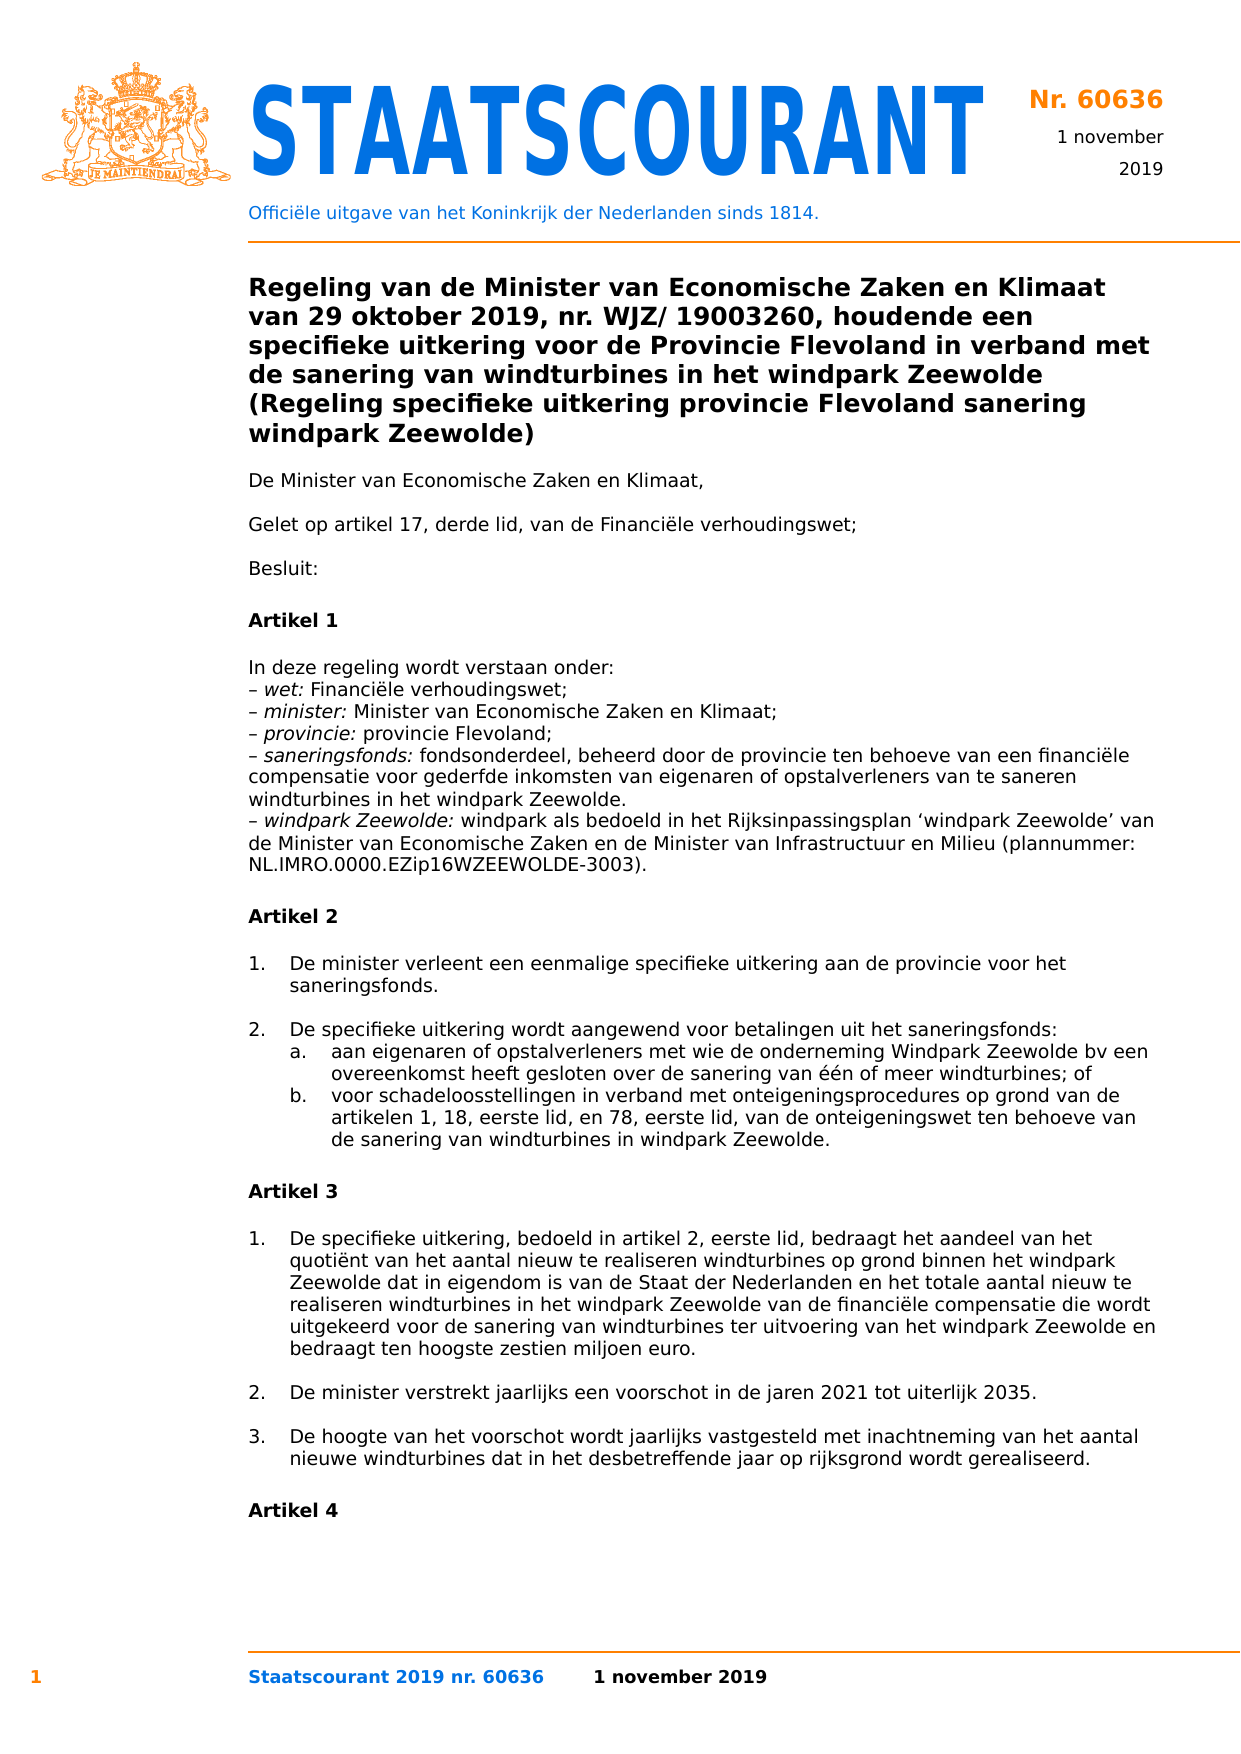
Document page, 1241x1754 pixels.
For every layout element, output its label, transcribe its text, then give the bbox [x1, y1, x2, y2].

text De Minister van Economische Zaken en Klimaat, [248, 470, 1163, 492]
table_cell 1 november [998, 121, 1240, 153]
table_cell 2019 [998, 153, 1240, 203]
subtitle Artikel 3 [248, 1181, 1163, 1203]
text – saneringsfonds: fondsonderdeel, beheerd door de provincie ten behoeve van een financiële compensatie voor gederfde inkomsten van eigenaren of opstalverleners van te saneren windturbines in het windpark Zeewolde. [248, 744, 1163, 810]
text – windpark Zeewolde: windpark als bedoeld in het Rijksinpassingsplan ‘windpark Zeewolde’ van de Minister van Economische Zaken en de Minister van Infrastructuur en Milieu (plannummer: NL.IMRO.0000.EZip16WZEEWOLDE-3003). [248, 810, 1163, 876]
text a. aan eigenaren of opstalverleners met wie de onderneming Windpark Zeewolde bv een overeenkomst heeft gesloten over de sanering van één of meer windturbines; of [289, 1041, 1163, 1085]
table_header STAATSCOURANT [248, 62, 998, 203]
table_cell Officiële uitgave van het Koninkrijk der Nederlanden sinds 1814. [248, 203, 1240, 241]
table_header [25, 62, 248, 241]
text 2. De specifieke uitkering wordt aangewend voor betalingen uit het saneringsfonds: [248, 1019, 1163, 1041]
subtitle Regeling van de Minister van Economische Zaken en Klimaat van 29 oktober 2019, nr. WJZ/ 19003260, houdende een specifieke uitkering voor de Provincie Flevoland in verband met de sanering van windturbines in het windpark Zeewolde (Regeling specifieke uitkering provincie Flevoland sanering windpark Zeewolde) [248, 273, 1163, 448]
subtitle Artikel 4 [248, 1499, 1163, 1522]
text 2. De minister verstrekt jaarlijks een voorschot in de jaren 2021 tot uiterlijk 2035. [248, 1382, 1163, 1404]
text – wet: Financiële verhoudingswet; [248, 678, 1163, 701]
text 1. De specifieke uitkering, bedoeld in artikel 2, eerste lid, bedraagt het aandeel van het quotiënt van het aantal nieuw te realiseren windturbines op grond binnen het windpark Zeewolde dat in eigendom is van de Staat der Nederlanden en het totale aantal nieuw te realiseren windturbines in het windpark Zeewolde van de financiële compensatie die wordt uitgekeerd voor de sanering van windturbines ter uitvoering van het windpark Zeewolde en bedraagt ten hoogste zestien miljoen euro. [248, 1228, 1163, 1360]
text 1. De minister verleent een eenmalige specifieke uitkering aan de provincie voor het saneringsfonds. [248, 953, 1163, 997]
subtitle Artikel 1 [248, 609, 1163, 632]
text – provincie: provincie Flevoland; [248, 722, 1163, 744]
picture [41, 62, 231, 186]
text In deze regeling wordt verstaan onder: [248, 657, 1163, 678]
text b. voor schadeloosstellingen in verband met onteigeningsprocedures op grond van de artikelen 1, 18, eerste lid, en 78, eerste lid, van de onteigeningswet ten behoeve van de sanering van windturbines in windpark Zeewolde. [289, 1085, 1163, 1151]
subtitle Artikel 2 [248, 906, 1163, 928]
text Gelet op artikel 17, derde lid, van de Financiële verhoudingswet; [248, 514, 1163, 536]
text Besluit: [248, 558, 1163, 579]
text – minister: Minister van Economische Zaken en Klimaat; [248, 701, 1163, 722]
table_header Nr. 60636 [998, 62, 1240, 121]
text 3. De hoogte van het voorschot wordt jaarlijks vastgesteld met inachtneming van het aantal nieuwe windturbines dat in het desbetreffende jaar op rijksgrond wordt gerealiseerd. [248, 1426, 1163, 1469]
